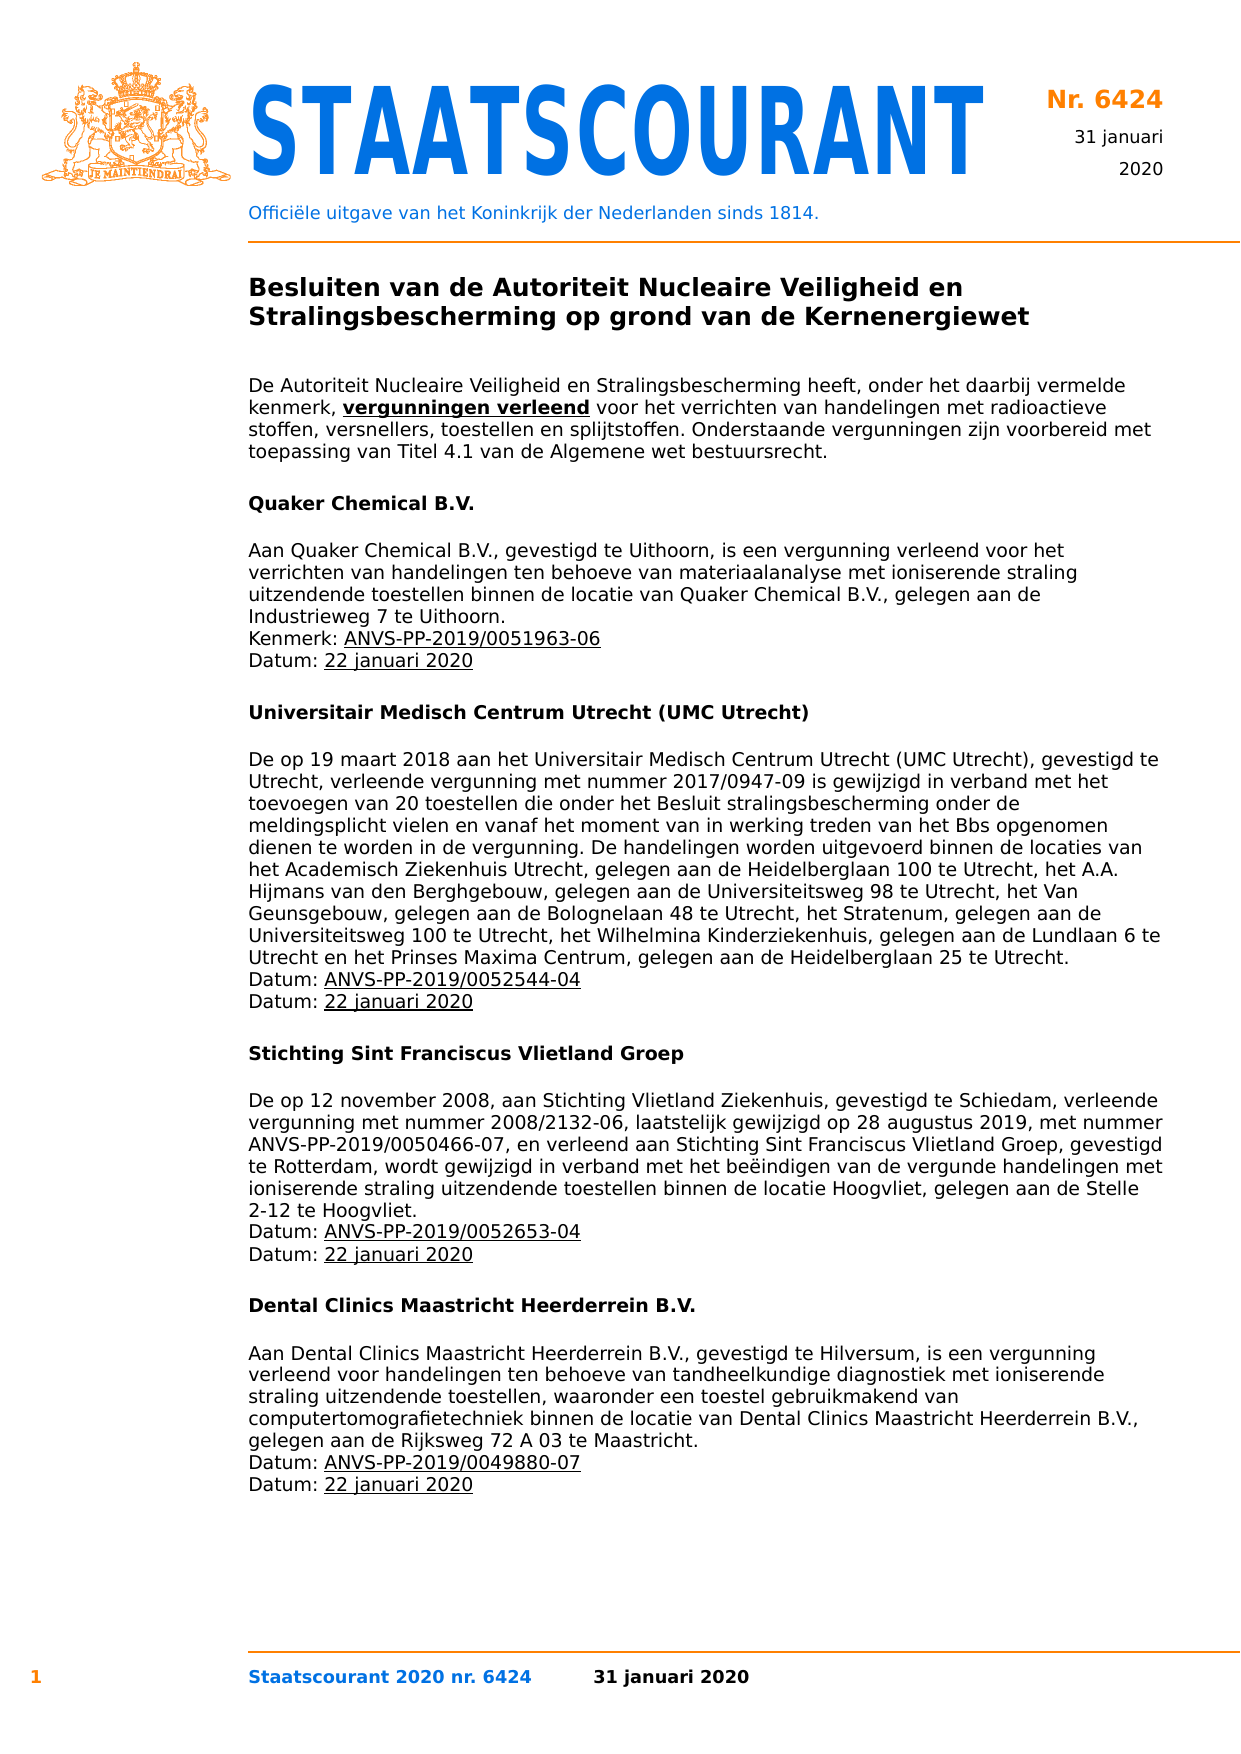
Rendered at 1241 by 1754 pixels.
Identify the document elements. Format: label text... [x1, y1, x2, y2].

text Datum: ANVS-PP-2019/0049880-07 [248, 1452, 1163, 1474]
text Aan Dental Clinics Maastricht Heerderrein B.V., gevestigd te Hilversum, is een vergunning verleend voor handelingen ten behoeve van tandheelkundige diagnostiek met ioniserende straling uitzendende toestellen, waaronder een toestel gebruikmakend van computertomografietechniek binnen de locatie van Dental Clinics Maastricht Heerderrein B.V., gelegen aan de Rijksweg 72 A 03 te Maastricht. [248, 1342, 1163, 1452]
text Datum: 22 januari 2020 [248, 1243, 1163, 1265]
table_cell Officiële uitgave van het Koninkrijk der Nederlanden sinds 1814. [248, 203, 1240, 241]
text Kenmerk: ANVS-PP-2019/0051963-06 [248, 628, 1163, 650]
subtitle Quaker Chemical B.V. [248, 493, 1163, 515]
subtitle Dental Clinics Maastricht Heerderrein B.V. [248, 1295, 1163, 1317]
table_cell 31 januari [998, 121, 1240, 153]
text Datum: 22 januari 2020 [248, 1474, 1163, 1496]
table_header STAATSCOURANT [248, 62, 998, 203]
text De op 19 maart 2018 aan het Universitair Medisch Centrum Utrecht (UMC Utrecht), gevestigd te Utrecht, verleende vergunning met nummer 2017/0947-09 is gewijzigd in verband met het toevoegen van 20 toestellen die onder het Besluit stralingsbescherming onder de meldingsplicht vielen en vanaf het moment van in werking treden van het Bbs opgenomen dienen te worden in de vergunning. De handelingen worden uitgevoerd binnen de locaties van het Academisch Ziekenhuis Utrecht, gelegen aan de Heidelberglaan 100 te Utrecht, het A.A. Hijmans van den Berghgebouw, gelegen aan de Universiteitsweg 98 te Utrecht, het Van Geunsgebouw, gelegen aan de Bolognelaan 48 te Utrecht, het Stratenum, gelegen aan de Universiteitsweg 100 te Utrecht, het Wilhelmina Kinderziekenhuis, gelegen aan de Lundlaan 6 te Utrecht en het Prinses Maxima Centrum, gelegen aan de Heidelberglaan 25 te Utrecht. [248, 749, 1163, 969]
subtitle Stichting Sint Franciscus Vlietland Groep [248, 1043, 1163, 1064]
text Aan Quaker Chemical B.V., gevestigd te Uithoorn, is een vergunning verleend voor het verrichten van handelingen ten behoeve van materiaalanalyse met ioniserende straling uitzendende toestellen binnen de locatie van Quaker Chemical B.V., gelegen aan de Industrieweg 7 te Uithoorn. [248, 540, 1163, 628]
text Datum: 22 januari 2020 [248, 650, 1163, 672]
subtitle Besluiten van de Autoriteit Nucleaire Veiligheid en Stralingsbescherming op grond van de Kernenergiewet [248, 273, 1163, 331]
subtitle Universitair Medisch Centrum Utrecht (UMC Utrecht) [248, 702, 1163, 724]
text Datum: ANVS-PP-2019/0052544-04 [248, 969, 1163, 991]
text De Autoriteit Nucleaire Veiligheid en Stralingsbescherming heeft, onder het daarbij vermelde kenmerk, vergunningen verleend voor het verrichten van handelingen met radioactieve stoffen, versnellers, toestellen en splijtstoffen. Onderstaande vergunningen zijn voorbereid met toepassing van Titel 4.1 van de Algemene wet bestuursrecht. [248, 375, 1163, 463]
table_header [25, 62, 248, 241]
table_cell 2020 [998, 153, 1240, 203]
text De op 12 november 2008, aan Stichting Vlietland Ziekenhuis, gevestigd te Schiedam, verleende vergunning met nummer 2008/2132-06, laatstelijk gewijzigd op 28 augustus 2019, met nummer ANVS-PP-2019/0050466-07, en verleend aan Stichting Sint Franciscus Vlietland Groep, gevestigd te Rotterdam, wordt gewijzigd in verband met het beëindigen van de vergunde handelingen met ioniserende straling uitzendende toestellen binnen de locatie Hoogvliet, gelegen aan de Stelle 2-12 te Hoogvliet. [248, 1089, 1163, 1221]
text Datum: 22 januari 2020 [248, 991, 1163, 1013]
table_header Nr. 6424 [998, 62, 1240, 121]
text Datum: ANVS-PP-2019/0052653-04 [248, 1221, 1163, 1243]
picture [41, 62, 231, 186]
